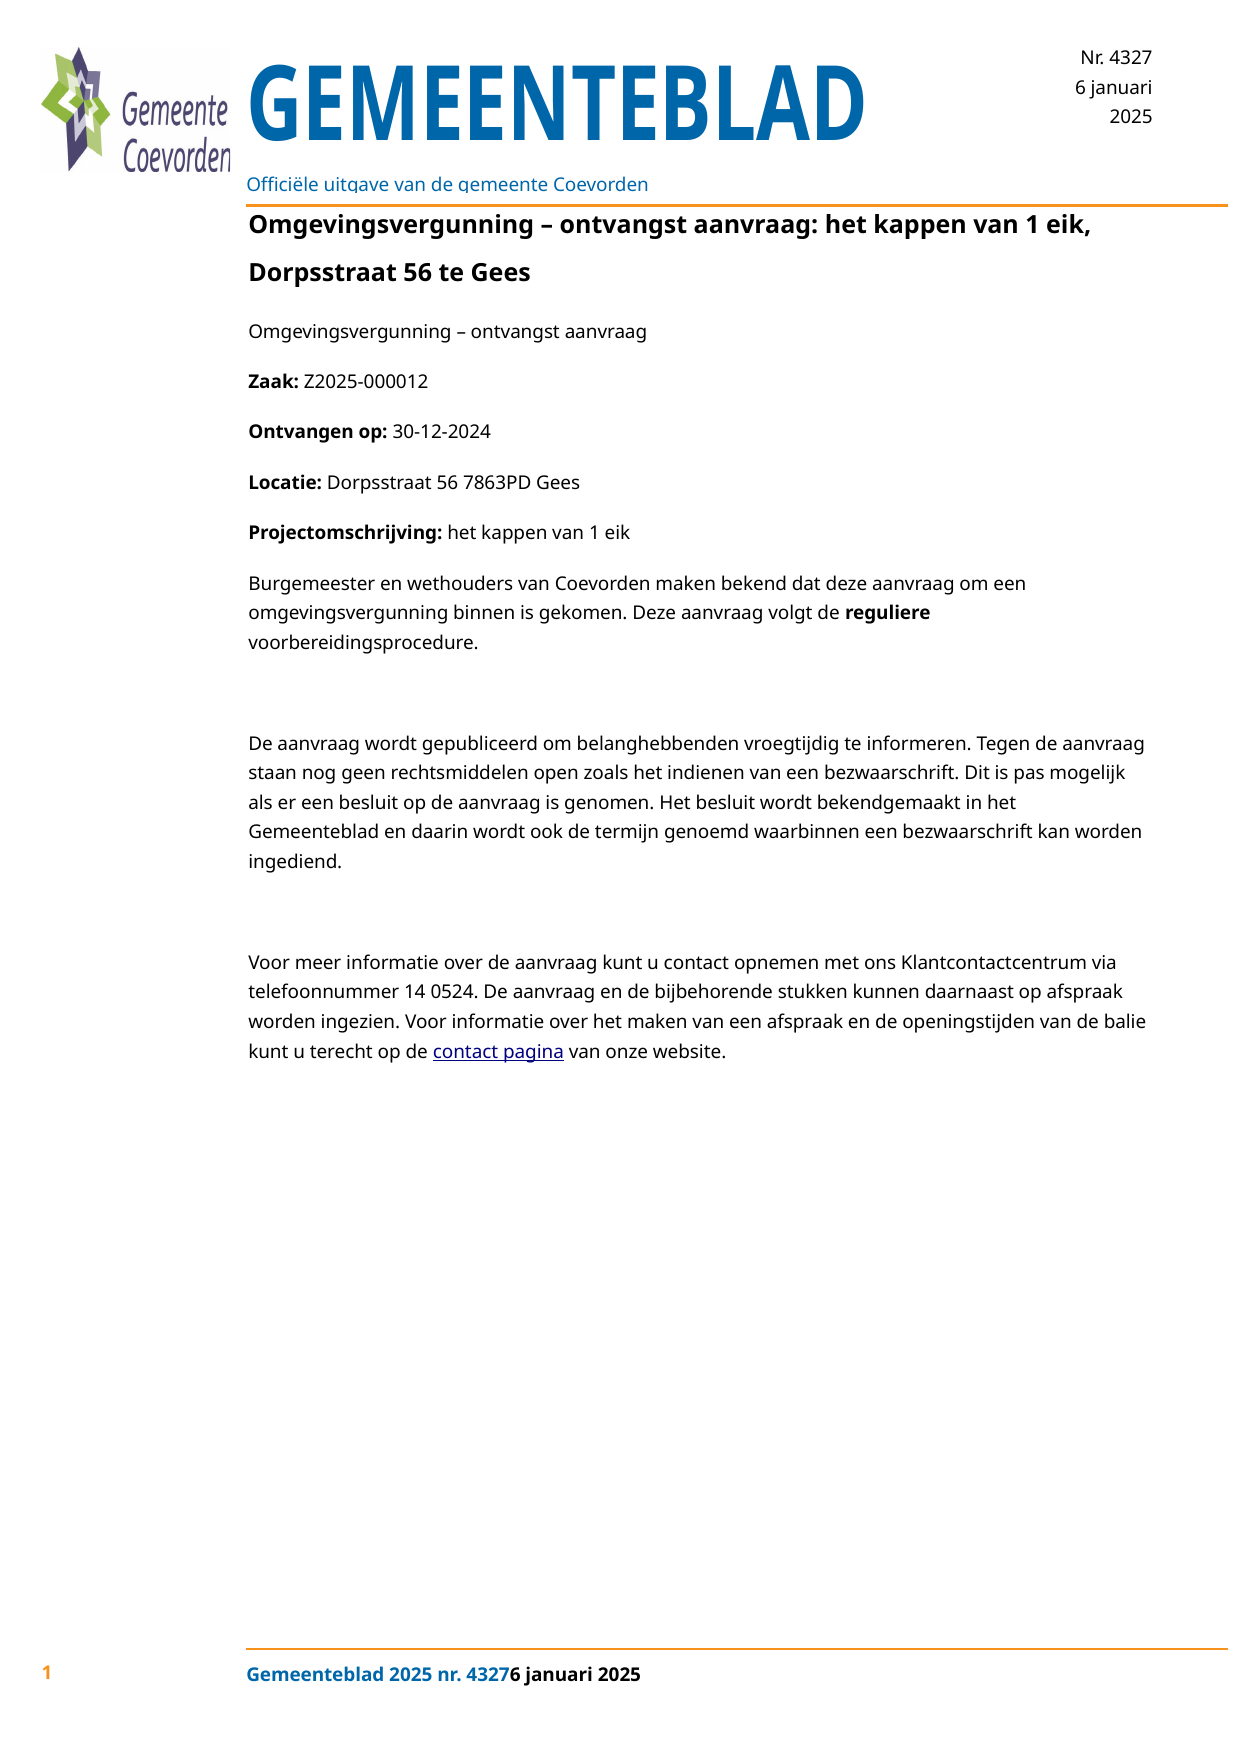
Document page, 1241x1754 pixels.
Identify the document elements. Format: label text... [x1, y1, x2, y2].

text Projectomschrijving: het kappen van 1 eik [248, 519, 1152, 545]
text Voor meer informatie over de aanvraag kunt u contact opnemen met ons Klantcontactcentrum via telefoonnummer 14 0524. De aanvraag en de bijbehorende stukken kunnen daarnaast op afspraak worden ingezien. Voor informatie over het maken van een afspraak en de openingstijden van de balie kunt u terecht op de contact pagina van onze website. [248, 949, 1152, 1064]
text Omgevingsvergunning – ontvangst aanvraag [248, 318, 1152, 344]
text Burgemeester en wethouders van Coevorden maken bekend dat deze aanvraag om een omgevingsvergunning binnen is gekomen. Deze aanvraag volgt de reguliere voorbereidingsprocedure. [248, 570, 1152, 655]
text Zaak: Z2025-000012 [248, 368, 1152, 394]
text Ontvangen op: 30-12-2024 [248, 419, 1152, 444]
text Locatie: Dorpsstraat 56 7863PD Gees [248, 469, 1152, 495]
text De aanvraag wordt gepubliceerd om belanghebbenden vroegtijdig te informeren. Tegen de aanvraag staan nog geen rechtsmiddelen open zoals het indienen van een bezwaarschrift. Dit is pas mogelijk als er een besluit op de aanvraag is genomen. Het besluit wordt bekendgemaakt in het Gemeenteblad en daarin wordt ook de termijn genoemd waarbinnen een bezwaarschrift kan worden ingediend. [248, 730, 1152, 874]
text Omgevingsvergunning – ontvangst aanvraag: het kappen van 1 eik, Dorpsstraat 56 te Gees [248, 207, 1152, 288]
picture [41, 47, 231, 172]
